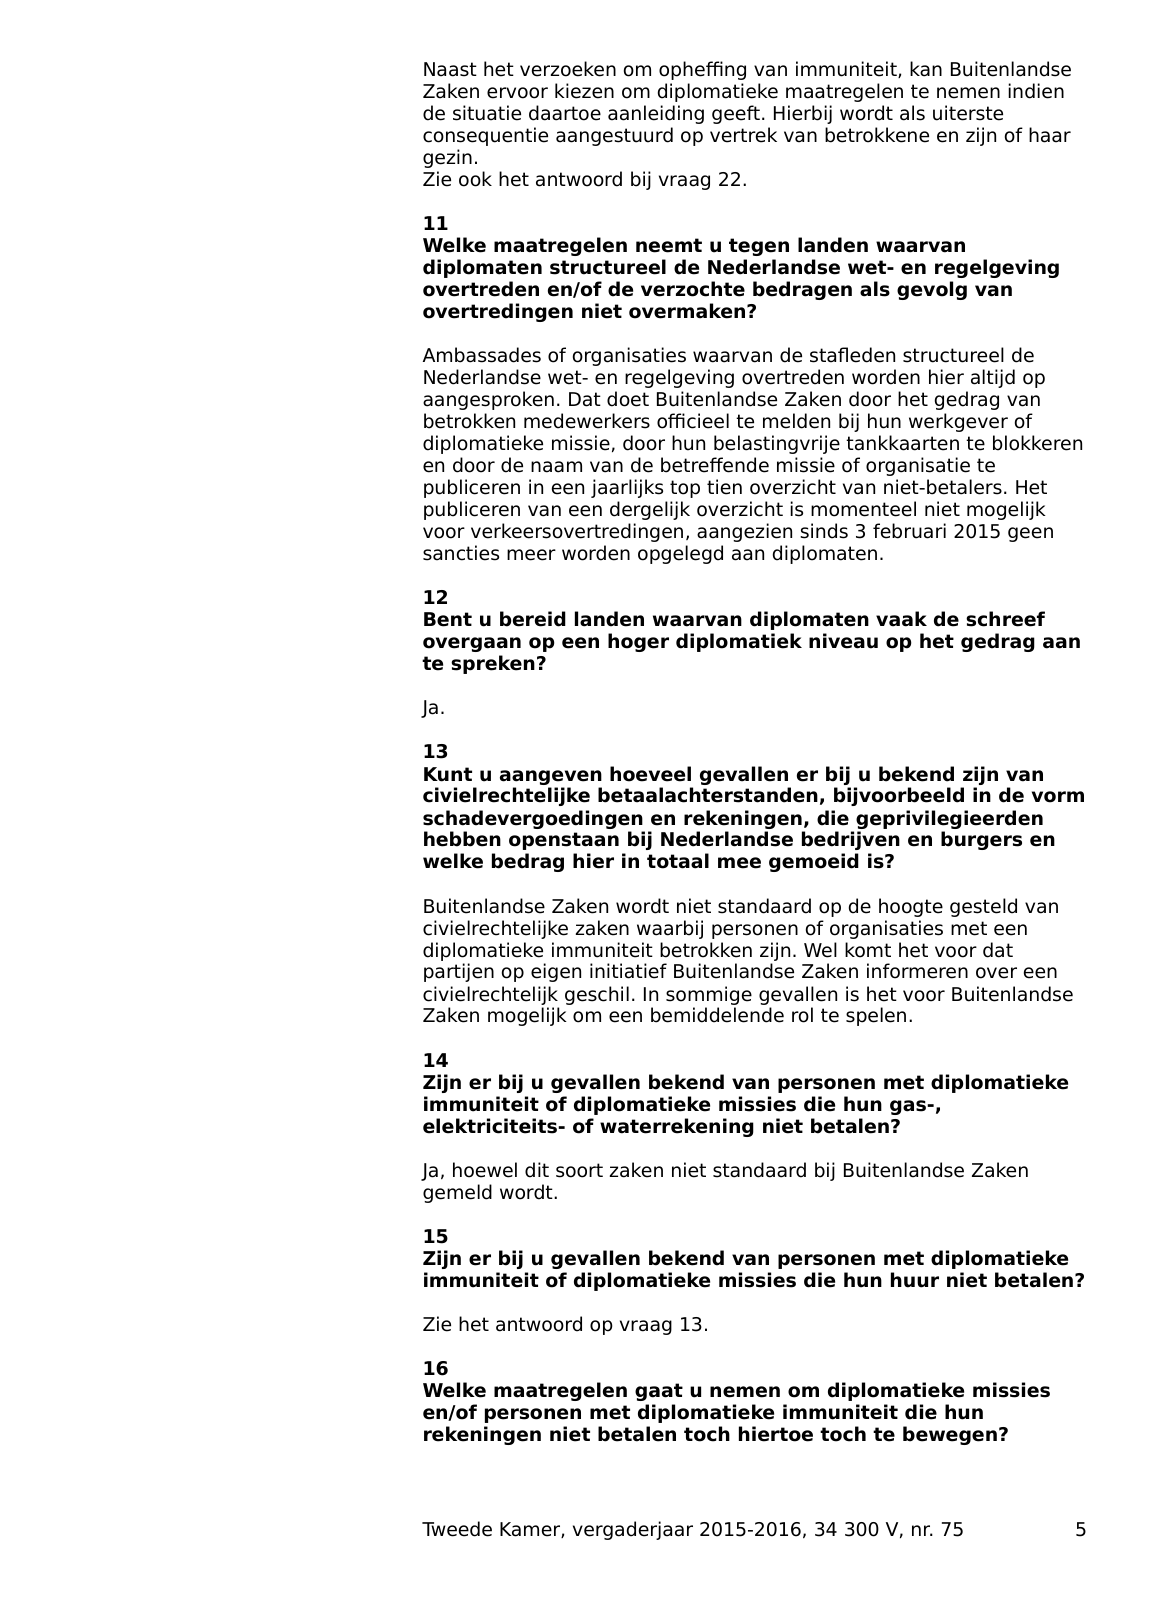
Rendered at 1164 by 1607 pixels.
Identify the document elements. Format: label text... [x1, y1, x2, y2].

text 15 [422, 1226, 1087, 1248]
text Zie het antwoord op vraag 13. [422, 1314, 1087, 1336]
text Welke maatregelen neemt u tegen landen waarvan diplomaten structureel de Nederlandse wet- en regelgeving overtreden en/of de verzochte bedragen als gevolg van overtredingen niet overmaken? [422, 235, 1087, 323]
text Ja, hoewel dit soort zaken niet standaard bij Buitenlandse Zaken gemeld wordt. [422, 1160, 1087, 1204]
text Zijn er bij u gevallen bekend van personen met diplomatieke immuniteit of diplomatieke missies die hun gas-, elektriciteits- of waterrekening niet betalen? [422, 1072, 1087, 1137]
text Zie ook het antwoord bij vraag 22. [422, 169, 1087, 191]
text Welke maatregelen gaat u nemen om diplomatieke missies en/of personen met diplomatieke immuniteit die hun rekeningen niet betalen toch hiertoe toch te bewegen? [422, 1380, 1087, 1446]
text Ambassades of organisaties waarvan de stafleden structureel de Nederlandse wet- en regelgeving overtreden worden hier altijd op aangesproken. Dat doet Buitenlandse Zaken door het gedrag van betrokken medewerkers officieel te melden bij hun werkgever of diplomatieke missie, door hun belastingvrije tankkaarten te blokkeren en door de naam van de betreffende missie of organisatie te publiceren in een jaarlijks top tien overzicht van niet-betalers. Het publiceren van een dergelijk overzicht is momenteel niet mogelijk voor verkeersovertredingen, aangezien sinds 3 februari 2015 geen sancties meer worden opgelegd aan diplomaten. [422, 345, 1087, 565]
text Buitenlandse Zaken wordt niet standaard op de hoogte gesteld van civielrechtelijke zaken waarbij personen of organisaties met een diplomatieke immuniteit betrokken zijn. Wel komt het voor dat partijen op eigen initiatief Buitenlandse Zaken informeren over een civielrechtelijk geschil. In sommige gevallen is het voor Buitenlandse Zaken mogelijk om een bemiddelende rol te spelen. [422, 896, 1087, 1027]
text 11 [422, 213, 1087, 235]
text 13 [422, 741, 1087, 763]
text Bent u bereid landen waarvan diplomaten vaak de schreef overgaan op een hoger diplomatiek niveau op het gedrag aan te spreken? [422, 609, 1087, 675]
text 12 [422, 587, 1087, 609]
text 14 [422, 1049, 1087, 1072]
text Kunt u aangeven hoeveel gevallen er bij u bekend zijn van civielrechtelijke betaalachterstanden, bijvoorbeeld in de vorm schadevergoedingen en rekeningen, die geprivilegieerden hebben openstaan bij Nederlandse bedrijven en burgers en welke bedrag hier in totaal mee gemoeid is? [422, 763, 1087, 873]
text Naast het verzoeken om opheffing van immuniteit, kan Buitenlandse Zaken ervoor kiezen om diplomatieke maatregelen te nemen indien de situatie daartoe aanleiding geeft. Hierbij wordt als uiterste consequentie aangestuurd op vertrek van betrokkene en zijn of haar gezin. [422, 59, 1087, 169]
text Ja. [422, 697, 1087, 719]
text 16 [422, 1358, 1087, 1380]
text Zijn er bij u gevallen bekend van personen met diplomatieke immuniteit of diplomatieke missies die hun huur niet betalen? [422, 1248, 1087, 1292]
